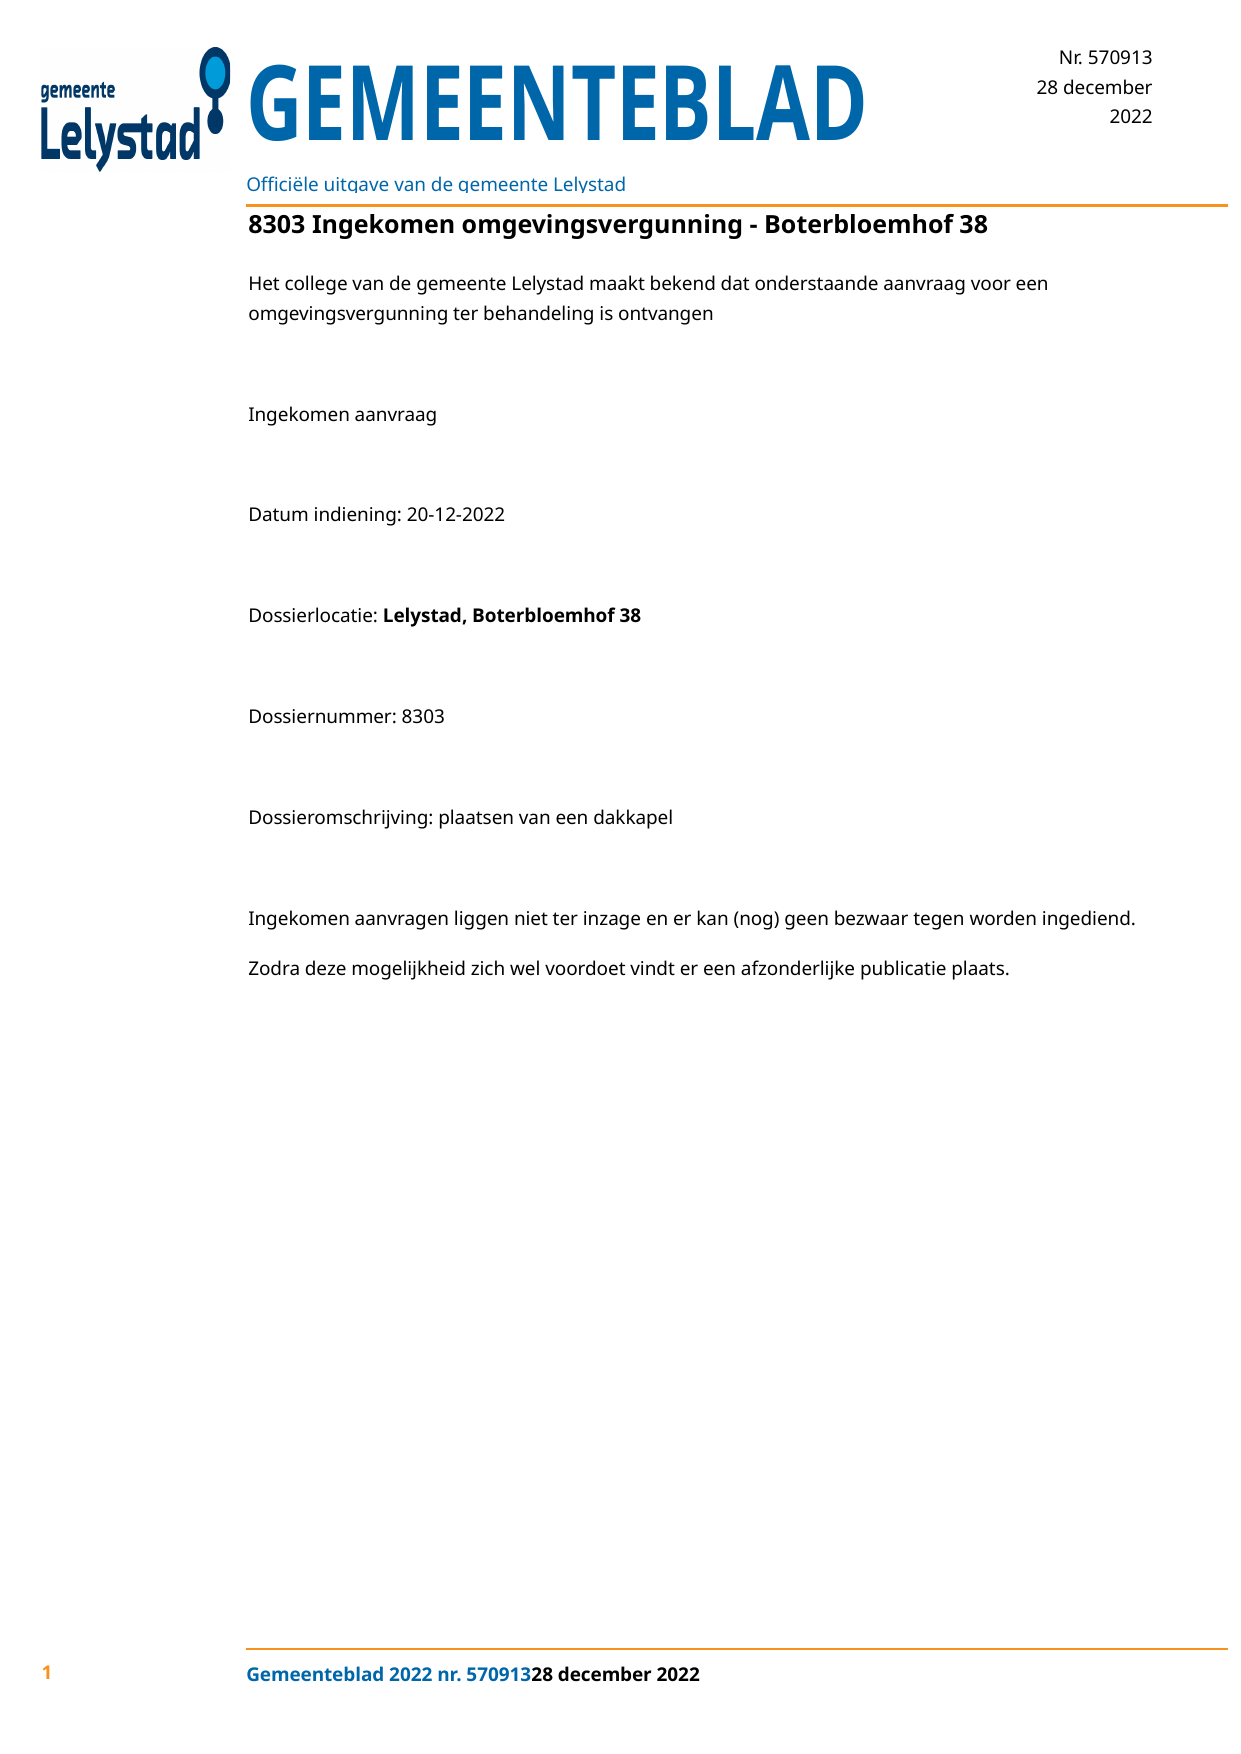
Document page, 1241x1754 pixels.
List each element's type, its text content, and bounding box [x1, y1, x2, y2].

text Ingekomen aanvragen liggen niet ter inzage en er kan (nog) geen bezwaar tegen worden ingediend. [248, 905, 1152, 931]
text Dossiernummer: 8303 [248, 703, 1152, 729]
text 8303 Ingekomen omgevingsvergunning - Boterbloemhof 38 [248, 207, 1152, 241]
picture [41, 47, 231, 172]
text Ingekomen aanvraag [248, 401, 1152, 426]
text Dossieromschrijving: plaatsen van een dakkapel [248, 804, 1152, 830]
text Zodra deze mogelijkheid zich wel voordoet vindt er een afzonderlijke publicatie plaats. [248, 955, 1152, 981]
text Dossierlocatie: Lelystad, Boterbloemhof 38 [248, 602, 1152, 628]
text Datum indiening: 20-12-2022 [248, 502, 1152, 527]
text Het college van de gemeente Lelystad maakt bekend dat onderstaande aanvraag voor een omgevingsvergunning ter behandeling is ontvangen [248, 270, 1152, 326]
